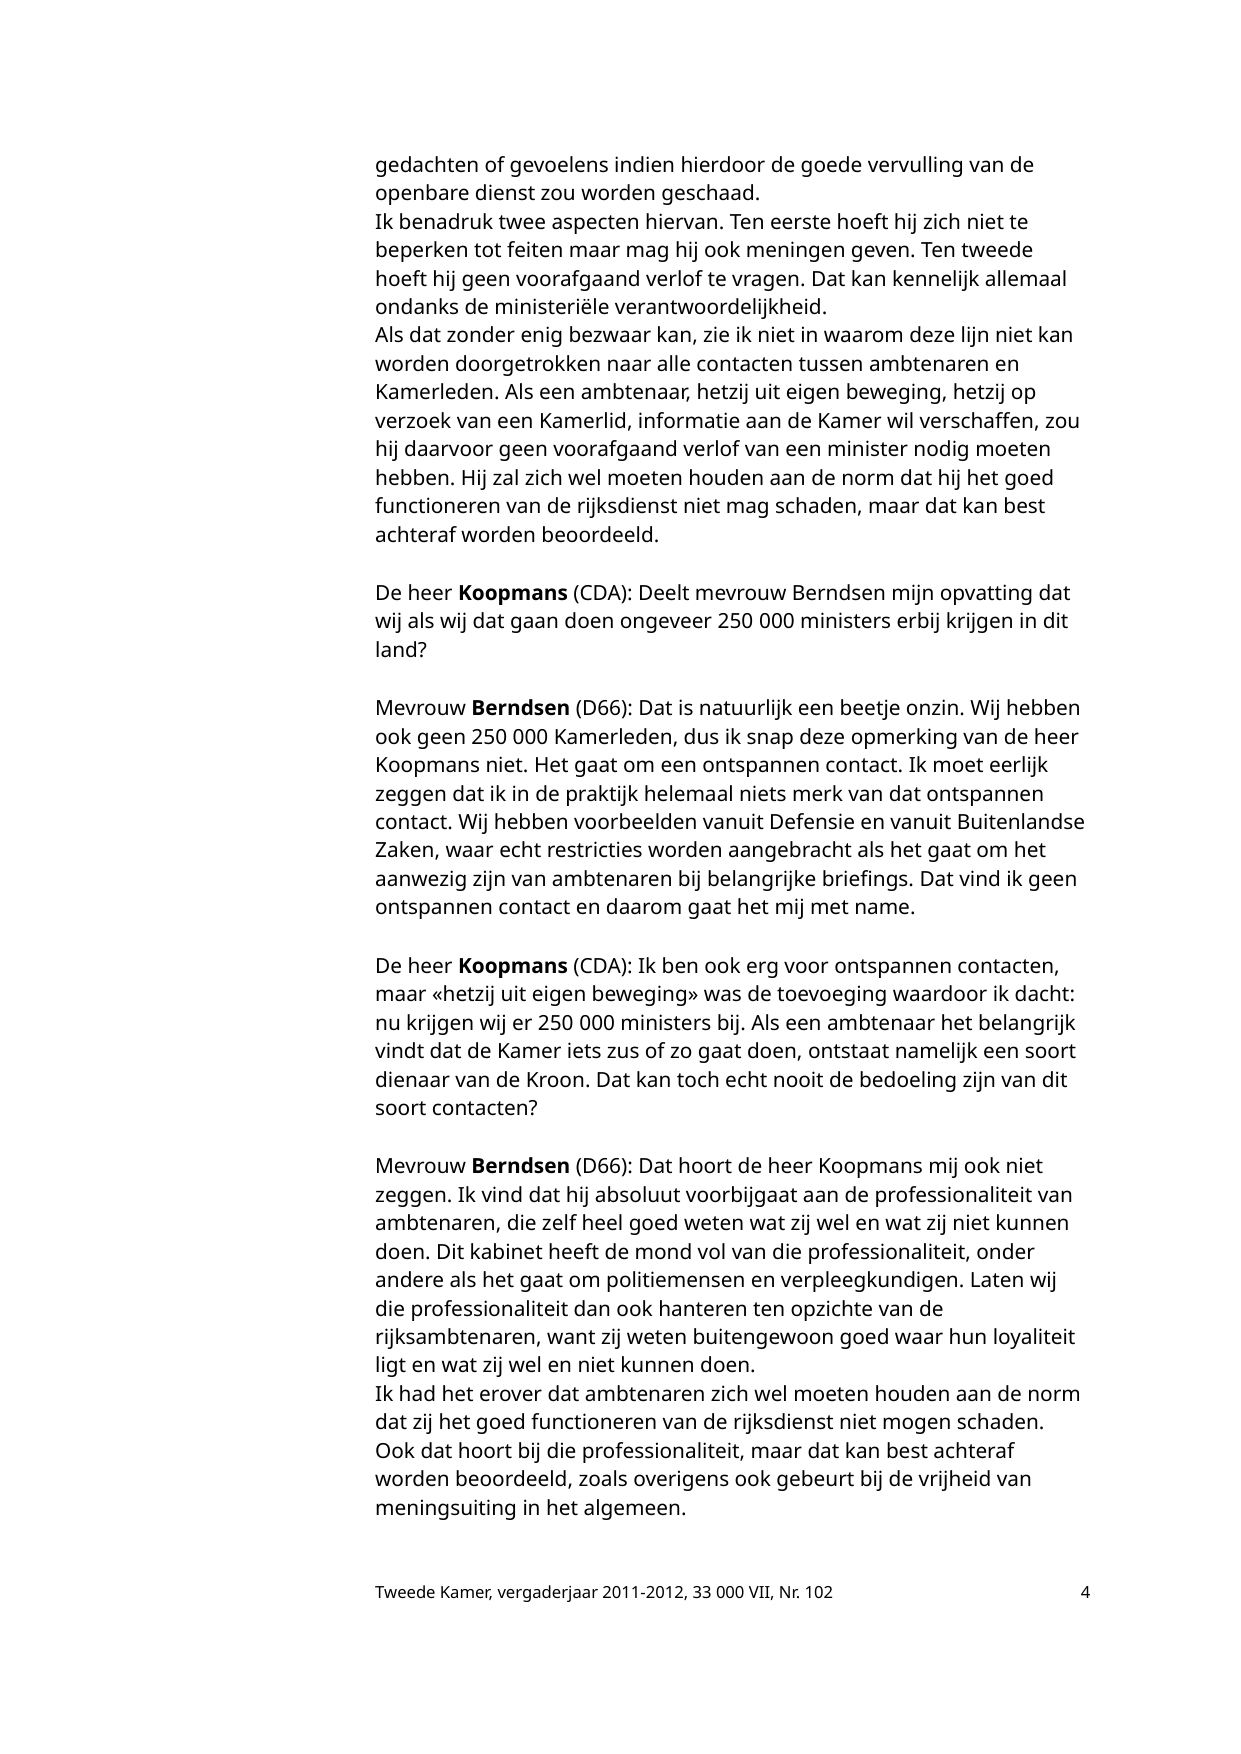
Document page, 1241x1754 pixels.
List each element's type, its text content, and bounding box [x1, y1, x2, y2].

text De heer Koopmans (CDA): Deelt mevrouw Berndsen mijn opvatting dat wij als wij dat gaan doen ongeveer 250 000 ministers erbij krijgen in dit land? [375, 578, 1090, 663]
text Ik benadruk twee aspecten hiervan. Ten eerste hoeft hij zich niet te beperken tot feiten maar mag hij ook meningen geven. Ten tweede hoeft hij geen voorafgaand verlof te vragen. Dat kan kennelijk allemaal ondanks de ministeriële verantwoordelijkheid. [375, 207, 1090, 321]
text gedachten of gevoelens indien hierdoor de goede vervulling van de openbare dienst zou worden geschaad. [375, 150, 1090, 207]
text Ik had het erover dat ambtenaren zich wel moeten houden aan de norm dat zij het goed functioneren van de rijksdienst niet mogen schaden. Ook dat hoort bij die professionaliteit, maar dat kan best achteraf worden beoordeeld, zoals overigens ook gebeurt bij de vrijheid van meningsuiting in het algemeen. [375, 1379, 1090, 1521]
text Mevrouw Berndsen (D66): Dat hoort de heer Koopmans mij ook niet zeggen. Ik vind dat hij absoluut voorbijgaat aan de professionaliteit van ambtenaren, die zelf heel goed weten wat zij wel en wat zij niet kunnen doen. Dit kabinet heeft de mond vol van die professionaliteit, onder andere als het gaat om politiemensen en verpleegkundigen. Laten wij die professionaliteit dan ook hanteren ten opzichte van de rijksambtenaren, want zij weten buitengewoon goed waar hun loyaliteit ligt en wat zij wel en niet kunnen doen. [375, 1152, 1090, 1379]
text De heer Koopmans (CDA): Ik ben ook erg voor ontspannen contacten, maar «hetzij uit eigen beweging» was de toevoeging waardoor ik dacht: nu krijgen wij er 250 000 ministers bij. Als een ambtenaar het belangrijk vindt dat de Kamer iets zus of zo gaat doen, ontstaat namelijk een soort dienaar van de Kroon. Dat kan toch echt nooit de bedoeling zijn van dit soort contacten? [375, 951, 1090, 1122]
text Mevrouw Berndsen (D66): Dat is natuurlijk een beetje onzin. Wij hebben ook geen 250 000 Kamerleden, dus ik snap deze opmerking van de heer Koopmans niet. Het gaat om een ontspannen contact. Ik moet eerlijk zeggen dat ik in de praktijk helemaal niets merk van dat ontspannen contact. Wij hebben voorbeelden vanuit Defensie en vanuit Buitenlandse Zaken, waar echt restricties worden aangebracht als het gaat om het aanwezig zijn van ambtenaren bij belangrijke briefings. Dat vind ik geen ontspannen contact en daarom gaat het mij met name. [375, 693, 1090, 921]
text Als dat zonder enig bezwaar kan, zie ik niet in waarom deze lijn niet kan worden doorgetrokken naar alle contacten tussen ambtenaren en Kamerleden. Als een ambtenaar, hetzij uit eigen beweging, hetzij op verzoek van een Kamerlid, informatie aan de Kamer wil verschaffen, zou hij daarvoor geen voorafgaand verlof van een minister nodig moeten hebben. Hij zal zich wel moeten houden aan de norm dat hij het goed functioneren van de rijksdienst niet mag schaden, maar dat kan best achteraf worden beoordeeld. [375, 321, 1090, 548]
